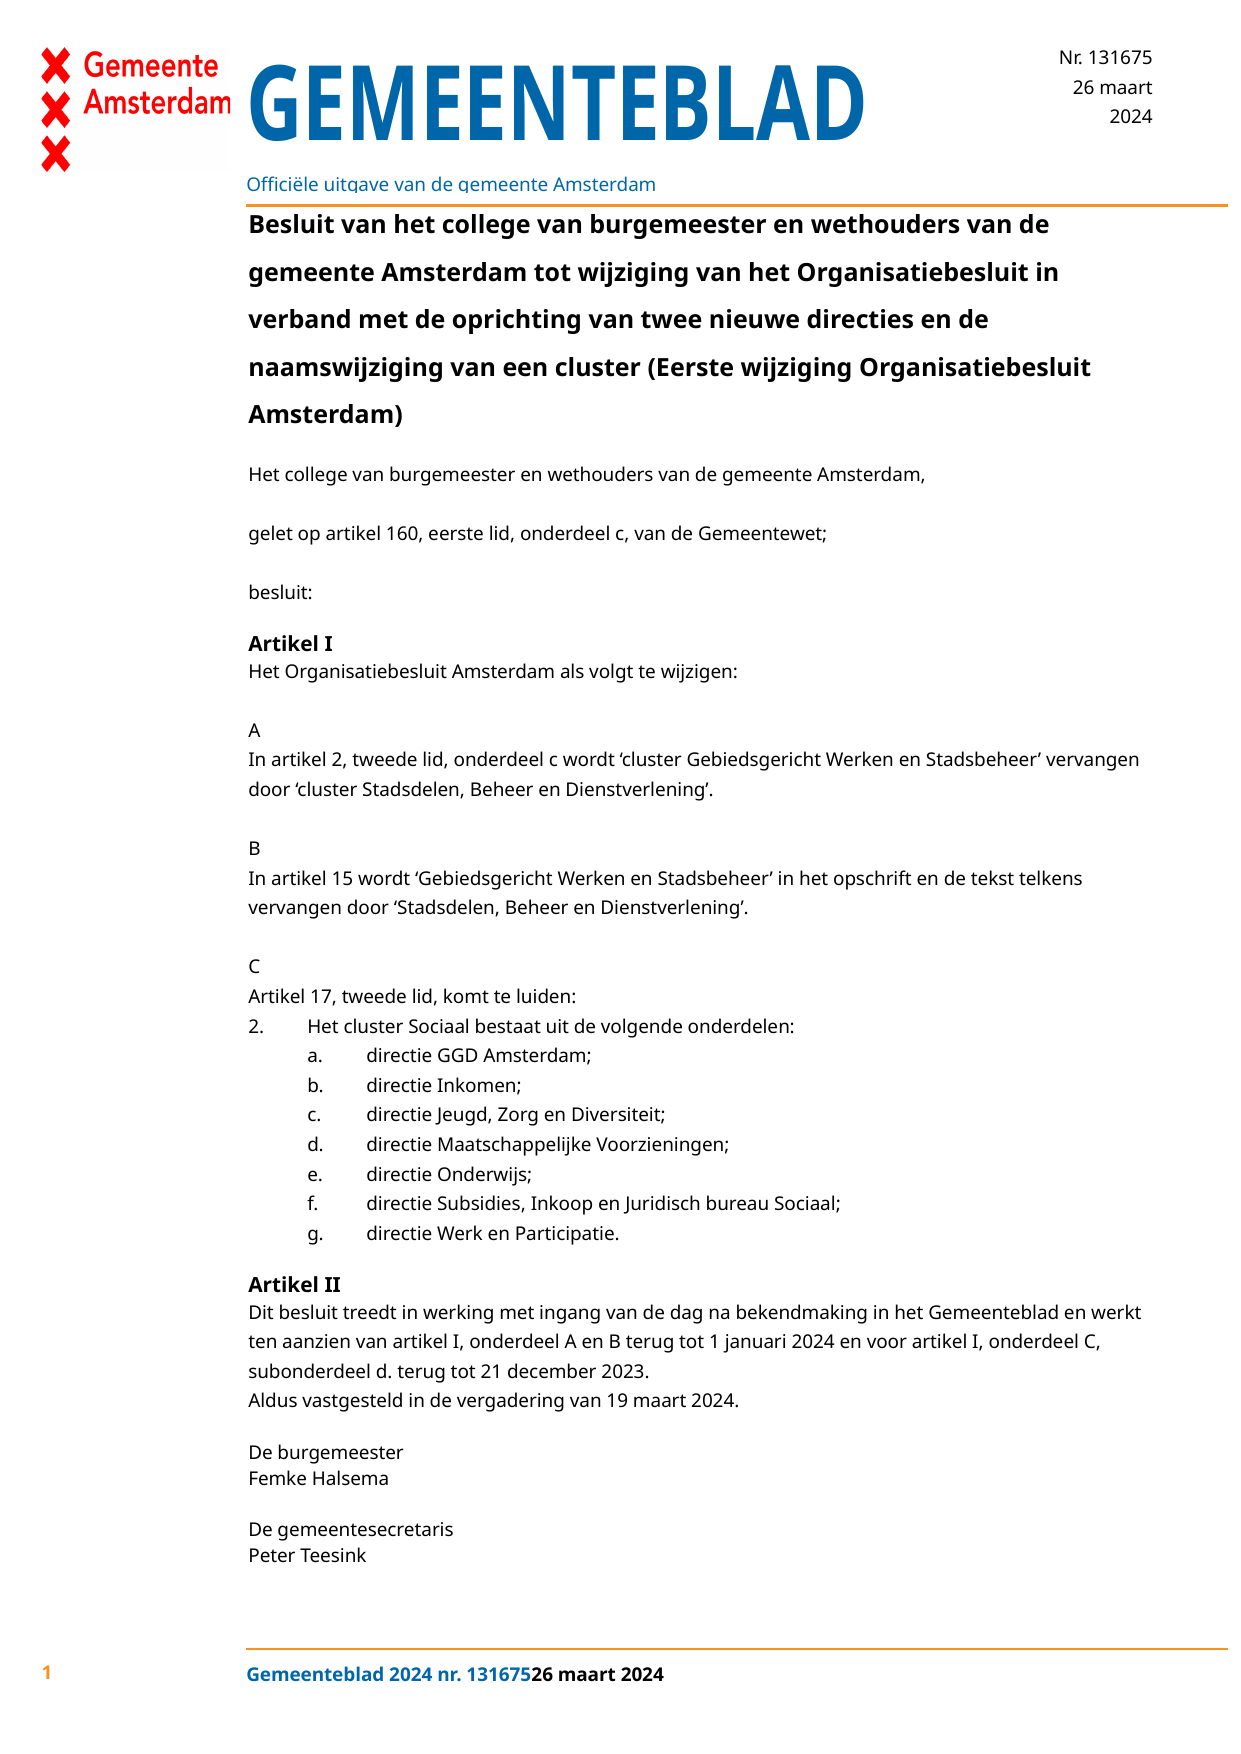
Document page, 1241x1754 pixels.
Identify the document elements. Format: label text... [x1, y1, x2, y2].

text Femke Halsema [248, 1465, 1152, 1491]
text Besluit van het college van burgemeester en wethouders van de gemeente Amsterdam tot wijziging van het Organisatiebesluit in verband met de oprichting van twee nieuwe directies en de naamswijziging van een cluster (Eerste wijziging Organisatiebesluit Amsterdam) [248, 207, 1152, 431]
text C [248, 954, 1152, 979]
list directie Subsidies, Inkoop en Juridisch bureau Sociaal; [307, 1190, 1152, 1216]
list directie Maatschappelijke Voorzieningen; [307, 1131, 1152, 1157]
text De burgemeester [248, 1439, 1152, 1465]
list directie Onderwijs; [307, 1161, 1152, 1187]
text B [248, 835, 1152, 861]
picture [41, 47, 231, 172]
text gelet op artikel 160, eerste lid, onderdeel c, van de Gemeentewet; [248, 520, 1152, 546]
text besluit: [248, 579, 1152, 605]
text A [248, 717, 1152, 743]
text Aldus vastgesteld in de vergadering van 19 maart 2024. [248, 1388, 1152, 1413]
list directie Inkomen; [307, 1072, 1152, 1098]
text Dit besluit treedt in werking met ingang van de dag na bekendmaking in het Gemeenteblad en werkt ten aanzien van artikel I, onderdeel A en B terug tot 1 januari 2024 en voor artikel I, onderdeel C, subonderdeel d. terug tot 21 december 2023. [248, 1299, 1152, 1384]
text In artikel 2, tweede lid, onderdeel c wordt ‘cluster Gebiedsgericht Werken en Stadsbeheer’ vervangen door ‘cluster Stadsdelen, Beheer en Dienstverlening’. [248, 747, 1152, 802]
list directie Jeugd, Zorg en Diversiteit; [307, 1102, 1152, 1127]
text Het college van burgemeester en wethouders van de gemeente Amsterdam, [248, 461, 1152, 486]
list directie GGD Amsterdam; [307, 1042, 1152, 1068]
text Artikel I [248, 629, 1152, 658]
text In artikel 15 wordt ‘Gebiedsgericht Werken en Stadsbeheer’ in het opschrift en de tekst telkens vervangen door ‘Stadsdelen, Beheer en Dienstverlening’. [248, 865, 1152, 920]
text De gemeentesecretaris [248, 1516, 1152, 1542]
text Artikel II [248, 1270, 1152, 1299]
list directie Werk en Participatie. [307, 1220, 1152, 1246]
list Het cluster Sociaal bestaat uit de volgende onderdelen: [248, 1013, 1152, 1039]
text Artikel 17, tweede lid, komt te luiden: [248, 983, 1152, 1009]
text Peter Teesink [248, 1542, 1152, 1568]
text Het Organisatiebesluit Amsterdam als volgt te wijzigen: [248, 658, 1152, 684]
